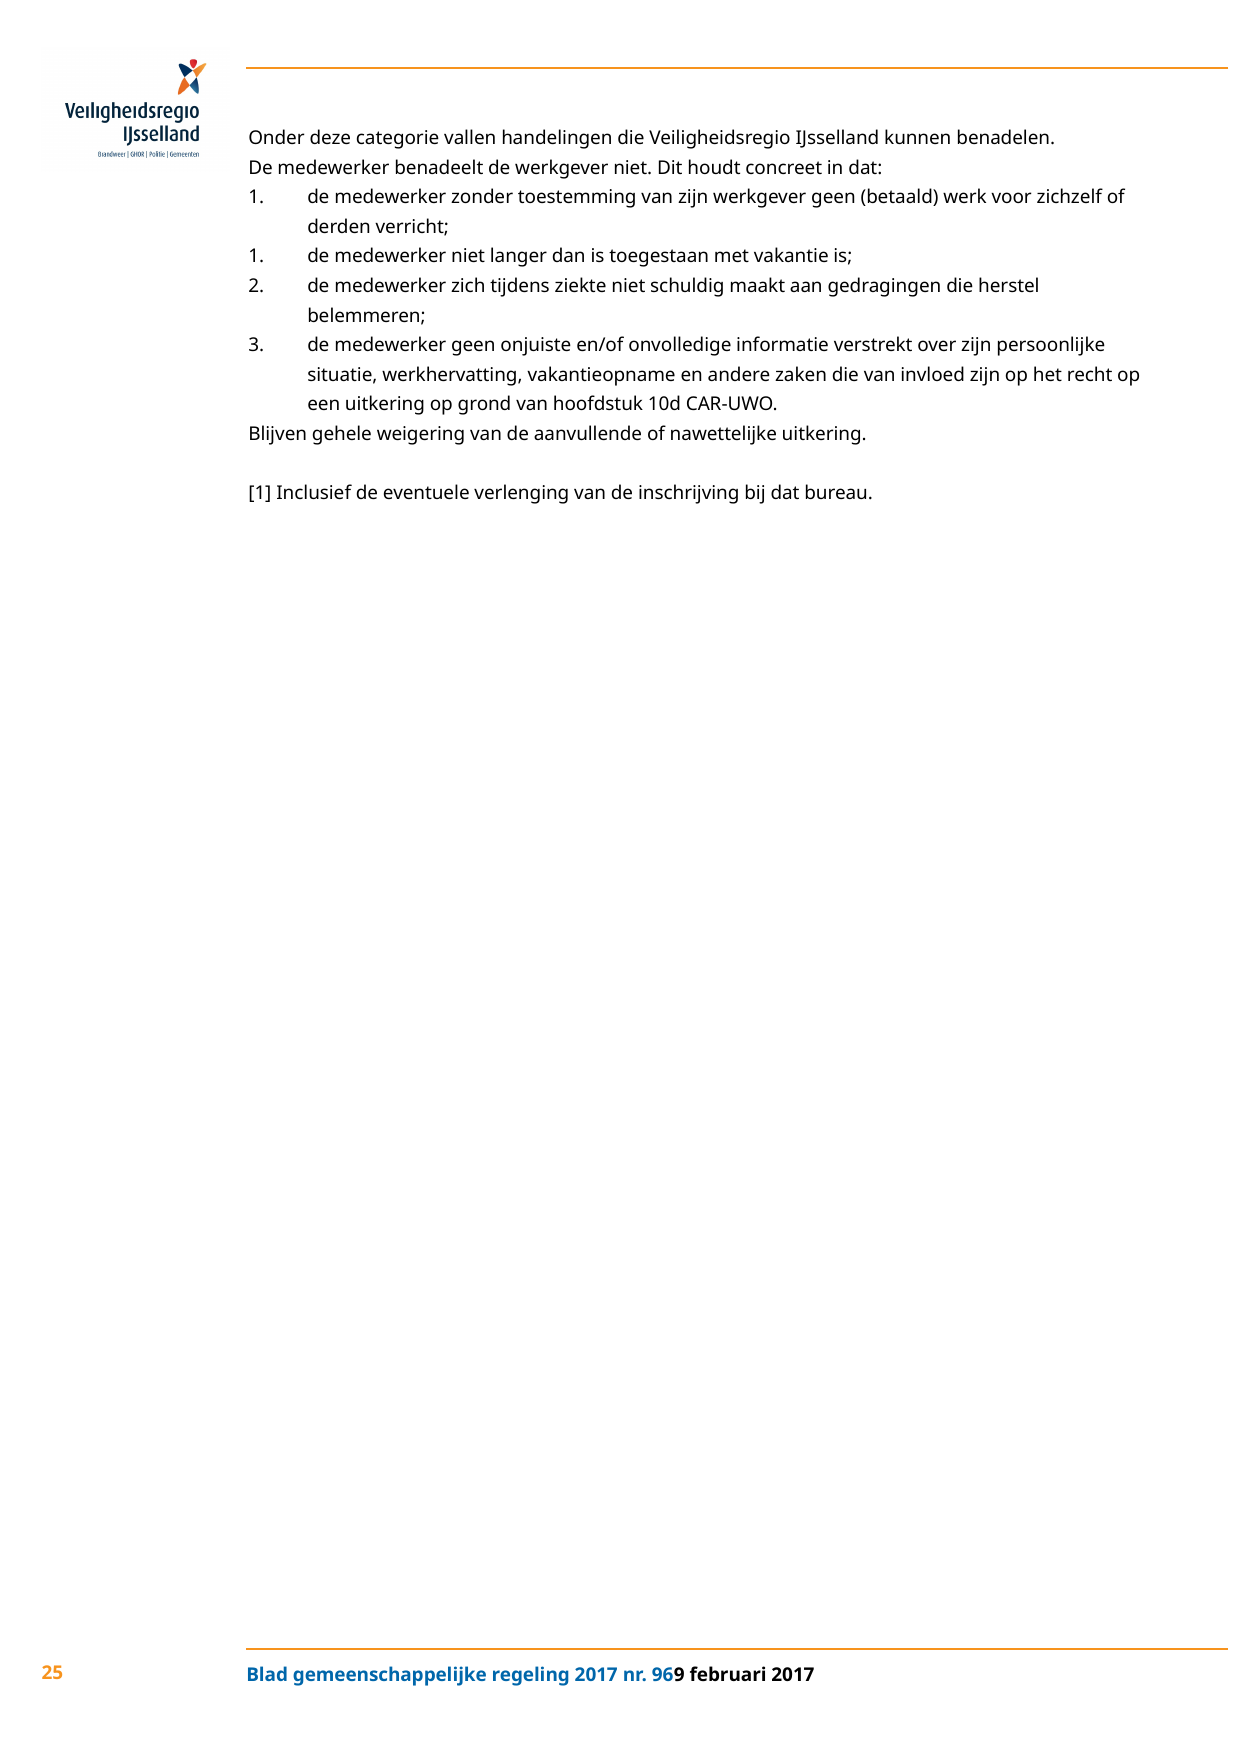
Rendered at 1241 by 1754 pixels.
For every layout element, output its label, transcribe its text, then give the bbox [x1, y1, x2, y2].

list de medewerker zonder toestemming van zijn werkgever geen (betaald) werk voor zichzelf of derden verricht; [248, 183, 1152, 239]
text Blijven gehele weigering van de aanvullende of nawettelijke uitkering. [248, 420, 1152, 446]
text De medewerker benadeelt de werkgever niet. Dit houdt concreet in dat: [248, 154, 1152, 180]
list de medewerker geen onjuiste en/of onvolledige informatie verstrekt over zijn persoonlijke situatie, werkhervatting, vakantieopname en andere zaken die van invloed zijn op het recht op een uitkering op grond van hoofdstuk 10d CAR-UWO. [248, 331, 1152, 416]
list de medewerker niet langer dan is toegestaan met vakantie is; [248, 243, 1152, 268]
text Onder deze categorie vallen handelingen die Veiligheidsregio IJsselland kunnen benadelen. [248, 124, 1152, 150]
list de medewerker zich tijdens ziekte niet schuldig maakt aan gedragingen die herstel belemmeren; [248, 272, 1152, 328]
text [1] Inclusief de eventuele verlenging van de inschrijving bij dat bureau. [248, 479, 1152, 505]
picture [41, 47, 231, 172]
